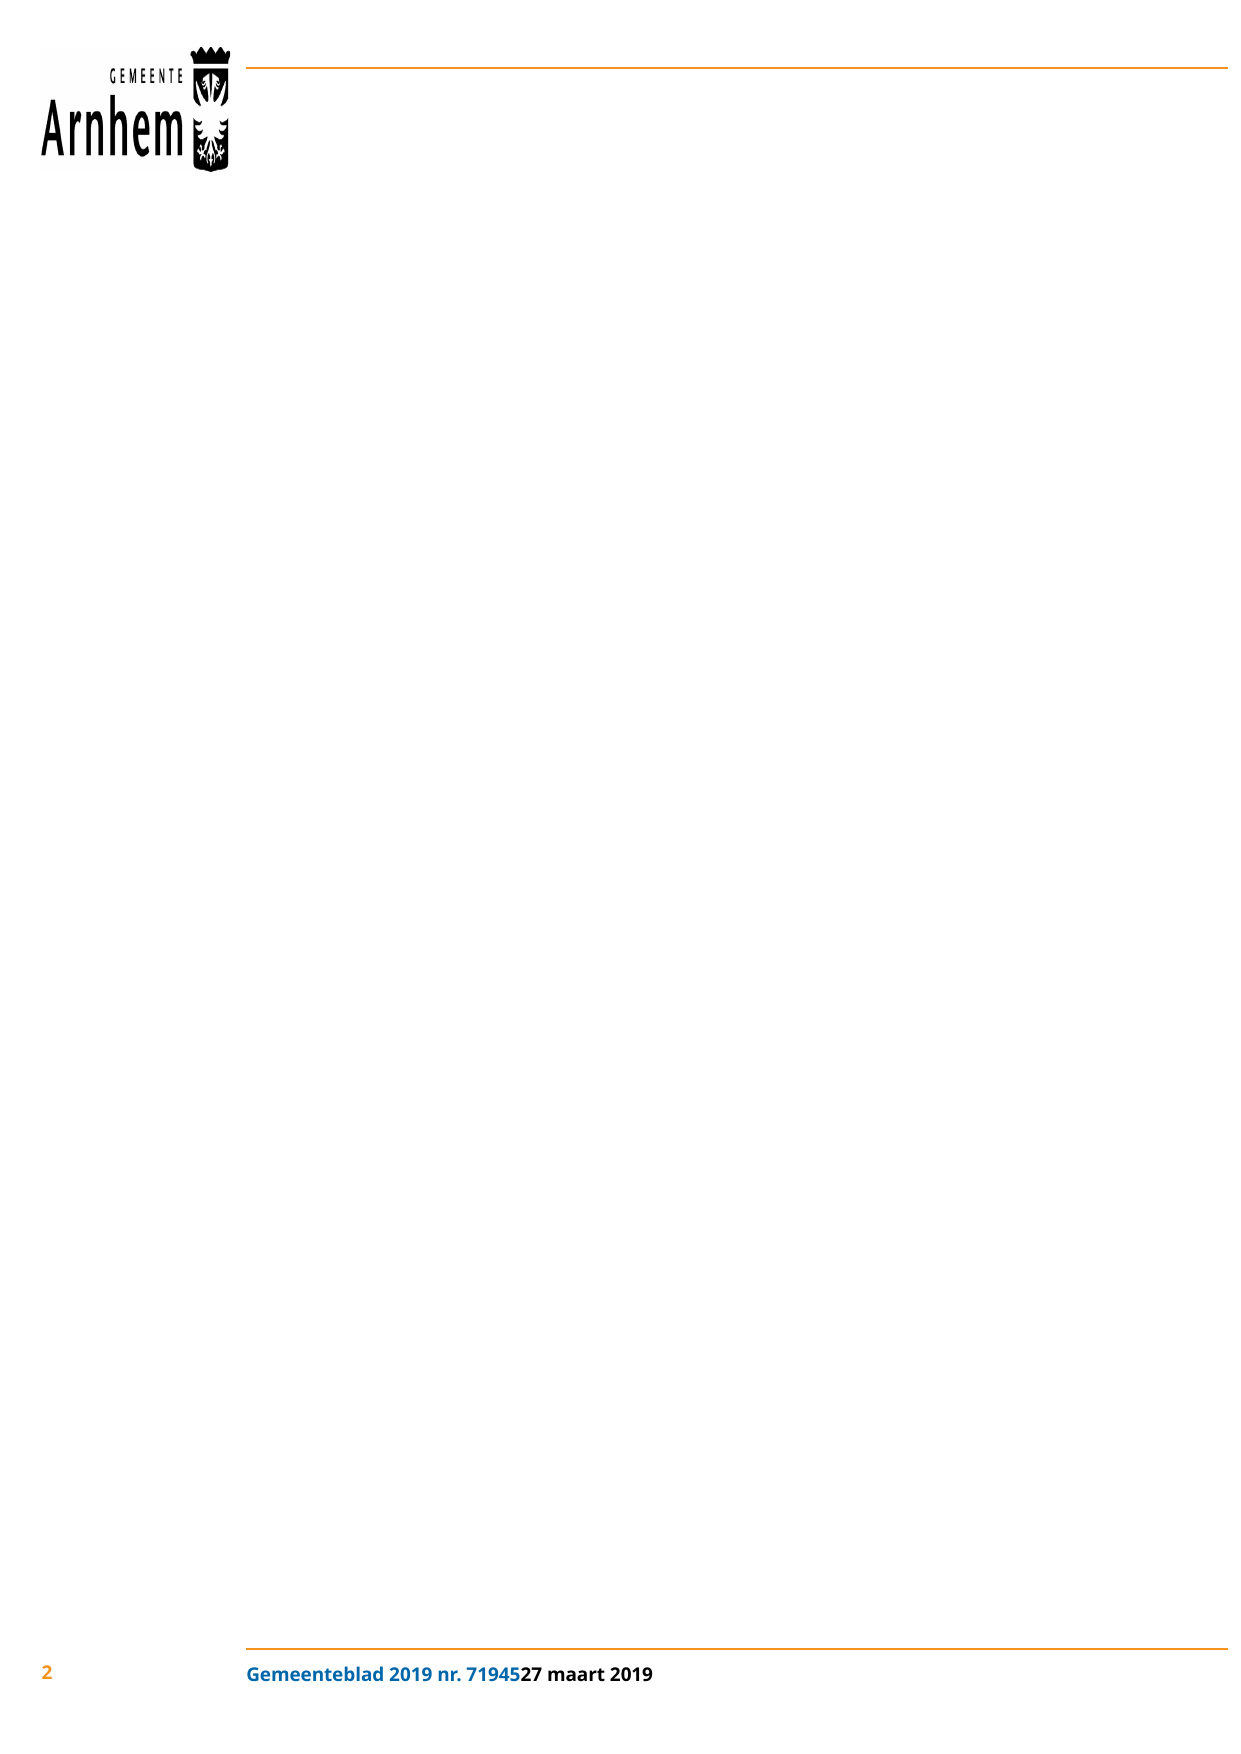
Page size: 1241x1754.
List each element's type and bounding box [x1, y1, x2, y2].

picture [41, 47, 231, 172]
